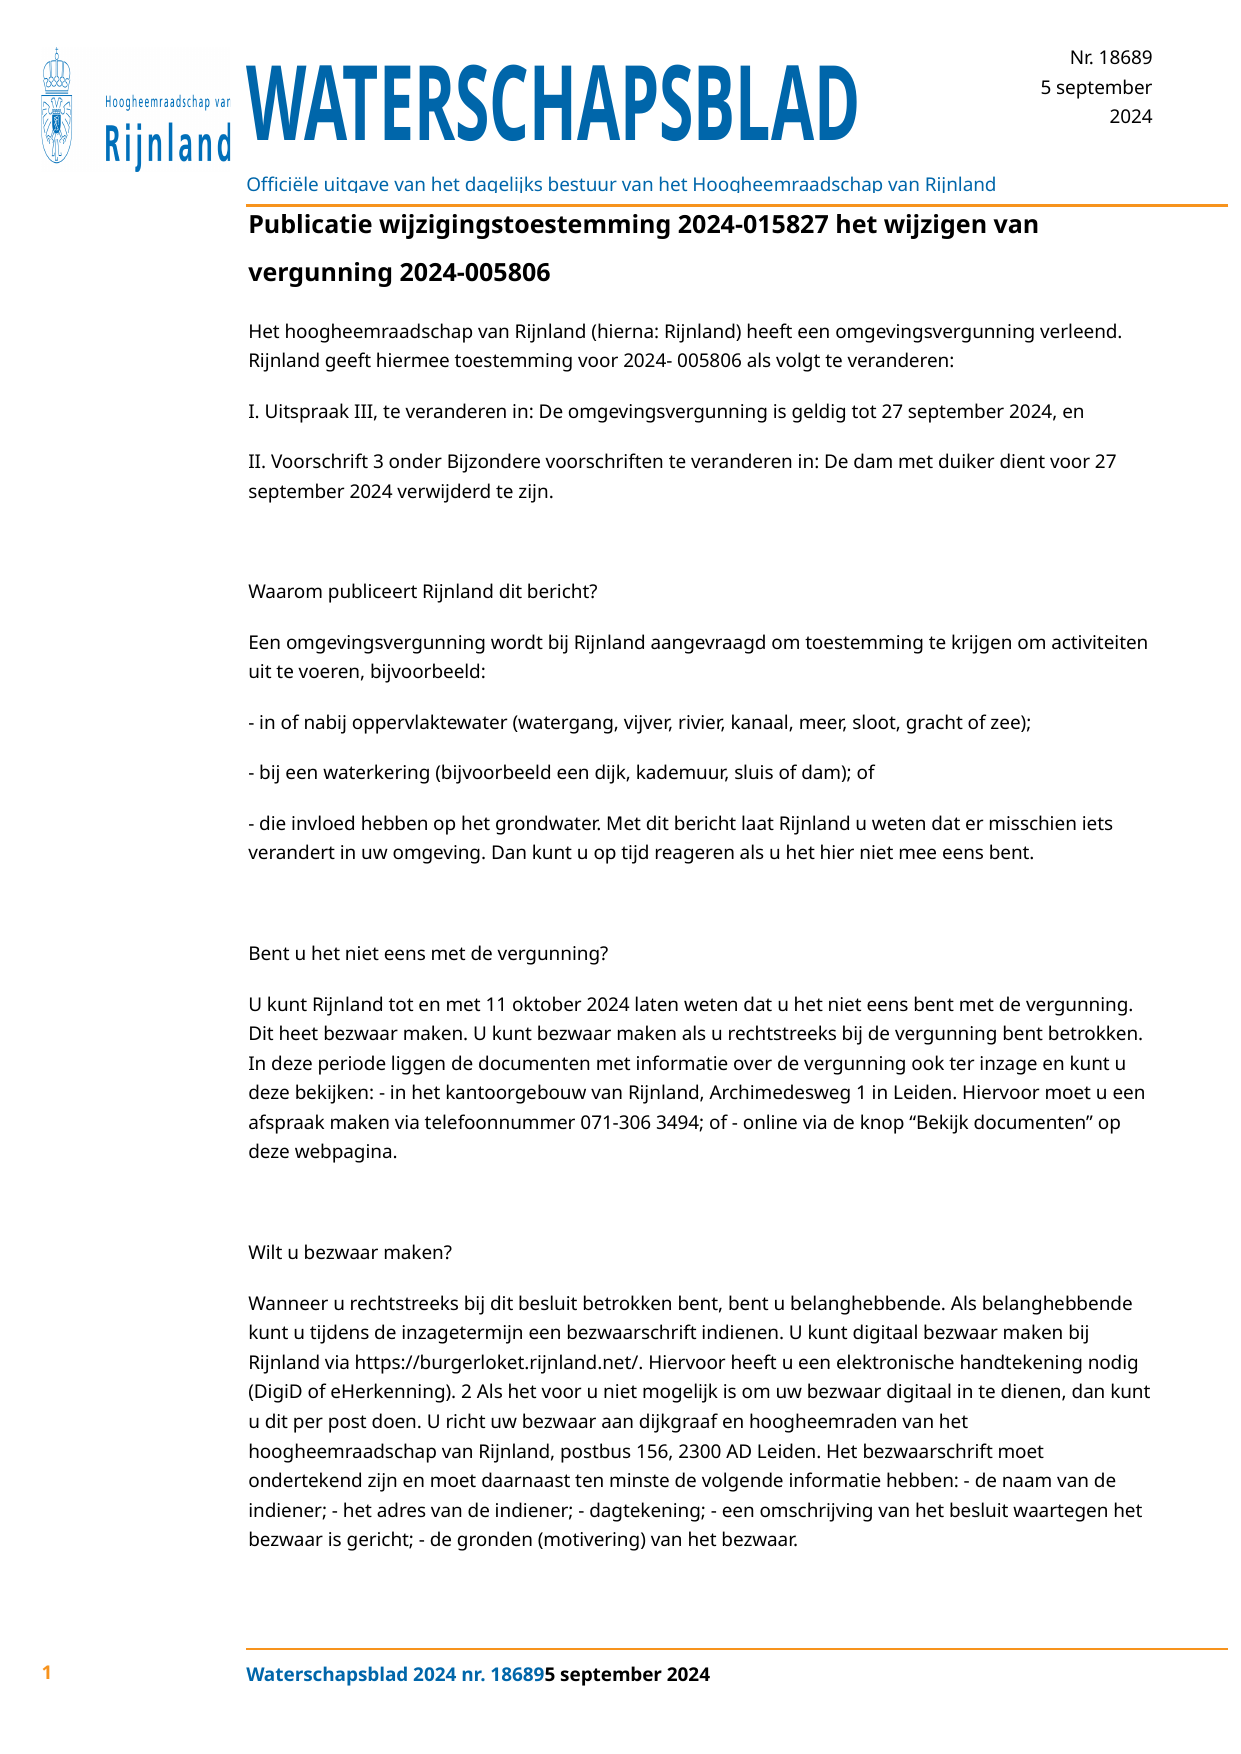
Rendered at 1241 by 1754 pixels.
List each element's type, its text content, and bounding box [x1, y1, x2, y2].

text Waarom publiceert Rijnland dit bericht? [248, 579, 1152, 604]
text Bent u het niet eens met de vergunning? [248, 940, 1152, 966]
text II. Voorschrift 3 onder Bijzondere voorschriften te veranderen in: De dam met duiker dient voor 27 september 2024 verwijderd te zijn. [248, 448, 1152, 504]
text I. Uitspraak III, te veranderen in: De omgevingsvergunning is geldig tot 27 september 2024, en [248, 398, 1152, 424]
text Wanneer u rechtstreeks bij dit besluit betrokken bent, bent u belanghebbende. Als belanghebbende kunt u tijdens de inzagetermijn een bezwaarschrift indienen. U kunt digitaal bezwaar maken bij Rijnland via https://burgerloket.rijnland.net/. Hiervoor heeft u een elektronische handtekening nodig (DigiD of eHerkenning). 2 Als het voor u niet mogelijk is om uw bezwaar digitaal in te dienen, dan kunt u dit per post doen. U richt uw bezwaar aan dijkgraaf en hoogheemraden van het hoogheemraadschap van Rijnland, postbus 156, 2300 AD Leiden. Het bezwaarschrift moet ondertekend zijn en moet daarnaast ten minste de volgende informatie hebben: - de naam van de indiener; - het adres van de indiener; - dagtekening; - een omschrijving van het besluit waartegen het bezwaar is gericht; - de gronden (motivering) van het bezwaar. [248, 1290, 1152, 1552]
text - die invloed hebben op het grondwater. Met dit bericht laat Rijnland u weten dat er misschien iets verandert in uw omgeving. Dan kunt u op tijd reageren als u het hier niet mee eens bent. [248, 810, 1152, 865]
text Wilt u bezwaar maken? [248, 1239, 1152, 1265]
picture [41, 47, 231, 172]
text U kunt Rijnland tot en met 11 oktober 2024 laten weten dat u het niet eens bent met de vergunning. Dit heet bezwaar maken. U kunt bezwaar maken als u rechtstreeks bij de vergunning bent betrokken. In deze periode liggen de documenten met informatie over de vergunning ook ter inzage en kunt u deze bekijken: - in het kantoorgebouw van Rijnland, Archimedesweg 1 in Leiden. Hiervoor moet u een afspraak maken via telefoonnummer 071-306 3494; of - online via de knop “Bekijk documenten” op deze webpagina. [248, 991, 1152, 1164]
text Publicatie wijzigingstoestemming 2024-015827 het wijzigen van vergunning 2024-005806 [248, 207, 1152, 288]
text Een omgevingsvergunning wordt bij Rijnland aangevraagd om toestemming te krijgen om activiteiten uit te voeren, bijvoorbeeld: [248, 629, 1152, 684]
text - bij een waterkering (bijvoorbeeld een dijk, kademuur, sluis of dam); of [248, 759, 1152, 785]
text - in of nabij oppervlaktewater (watergang, vijver, rivier, kanaal, meer, sloot, gracht of zee); [248, 709, 1152, 735]
text Het hoogheemraadschap van Rijnland (hierna: Rijnland) heeft een omgevingsvergunning verleend. Rijnland geeft hiermee toestemming voor 2024- 005806 als volgt te veranderen: [248, 318, 1152, 373]
